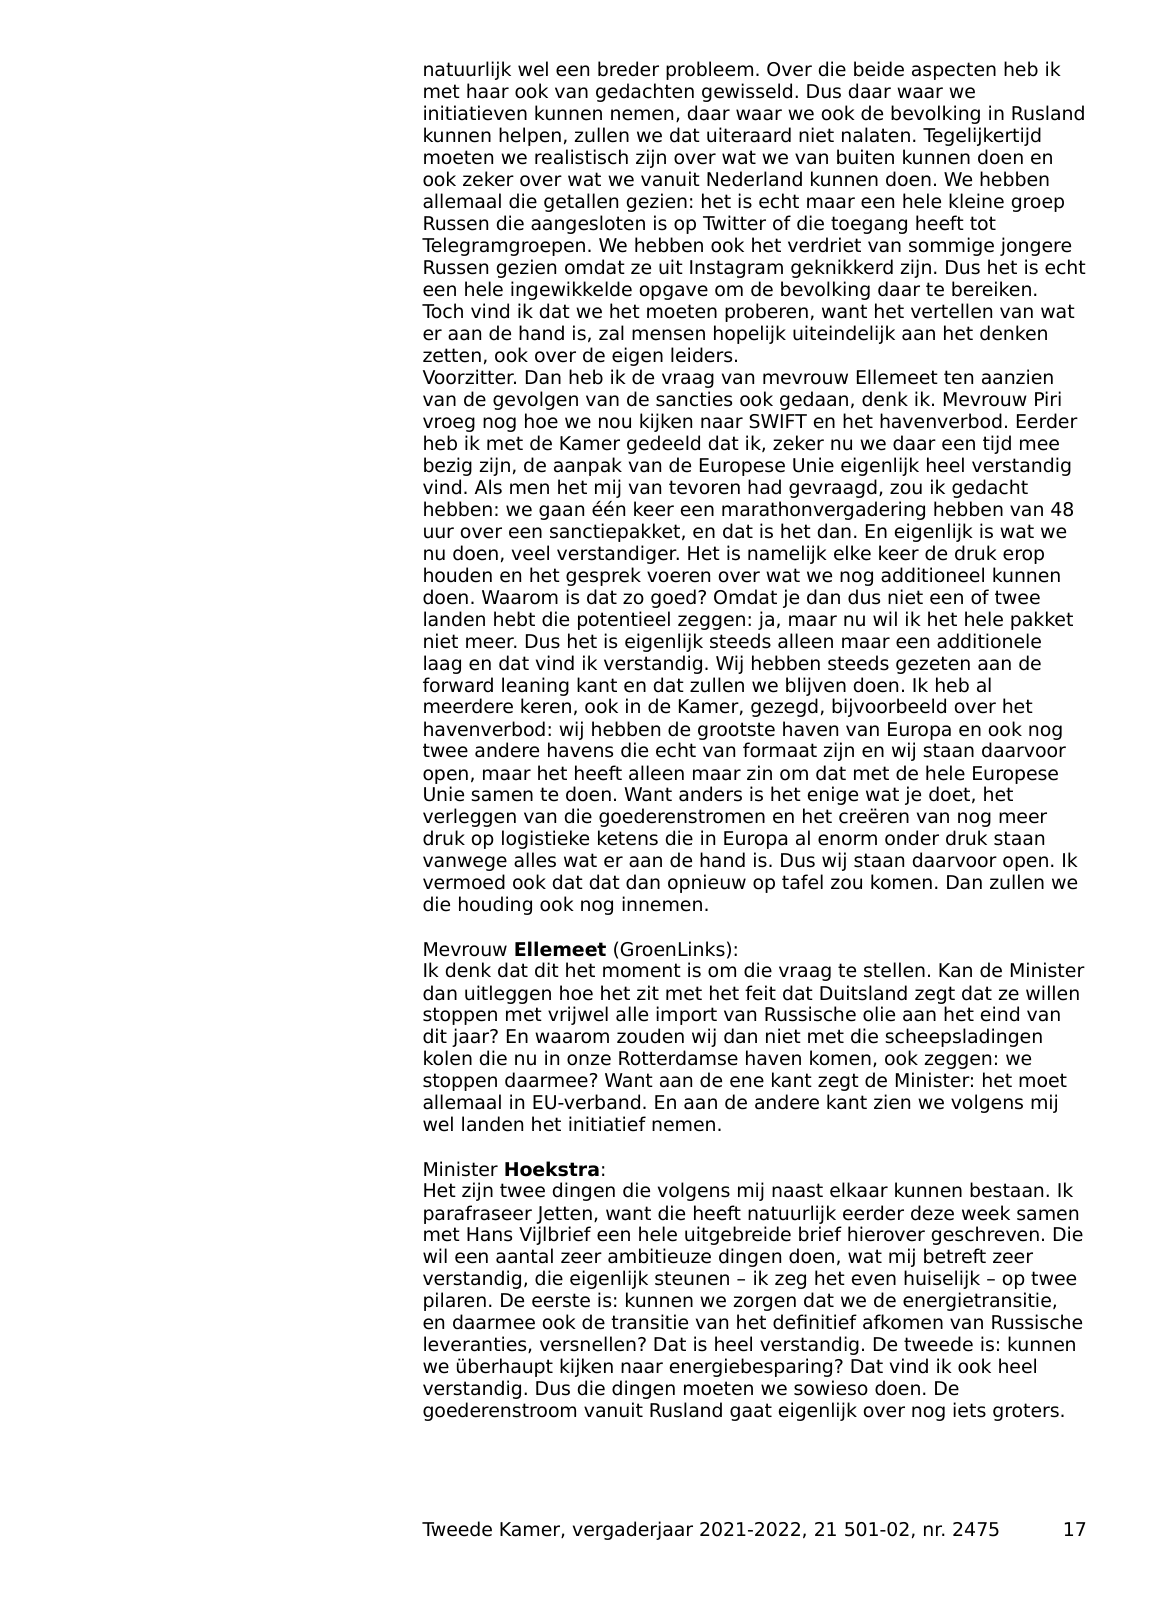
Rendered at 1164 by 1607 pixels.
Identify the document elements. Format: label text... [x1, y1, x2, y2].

text Voorzitter. Dan heb ik de vraag van mevrouw Ellemeet ten aanzien van de gevolgen van de sancties ook gedaan, denk ik. Mevrouw Piri vroeg nog hoe we nou kijken naar SWIFT en het havenverbod. Eerder heb ik met de Kamer gedeeld dat ik, zeker nu we daar een tijd mee bezig zijn, de aanpak van de Europese Unie eigenlijk heel verstandig vind. Als men het mij van tevoren had gevraagd, zou ik gedacht hebben: we gaan één keer een marathonvergadering hebben van 48 uur over een sanctiepakket, en dat is het dan. En eigenlijk is wat we nu doen, veel verstandiger. Het is namelijk elke keer de druk erop houden en het gesprek voeren over wat we nog additioneel kunnen doen. Waarom is dat zo goed? Omdat je dan dus niet een of twee landen hebt die potentieel zeggen: ja, maar nu wil ik het hele pakket niet meer. Dus het is eigenlijk steeds alleen maar een additionele laag en dat vind ik verstandig. Wij hebben steeds gezeten aan de forward leaning kant en dat zullen we blijven doen. Ik heb al meerdere keren, ook in de Kamer, gezegd, bijvoorbeeld over het havenverbod: wij hebben de grootste haven van Europa en ook nog twee andere havens die echt van formaat zijn en wij staan daarvoor open, maar het heeft alleen maar zin om dat met de hele Europese Unie samen te doen. Want anders is het enige wat je doet, het verleggen van die goederenstromen en het creëren van nog meer druk op logistieke ketens die in Europa al enorm onder druk staan vanwege alles wat er aan de hand is. Dus wij staan daarvoor open. Ik vermoed ook dat dat dan opnieuw op tafel zou komen. Dan zullen we die houding ook nog innemen. [422, 367, 1087, 916]
text Ik denk dat dit het moment is om die vraag te stellen. Kan de Minister dan uitleggen hoe het zit met het feit dat Duitsland zegt dat ze willen stoppen met vrijwel alle import van Russische olie aan het eind van dit jaar? En waarom zouden wij dan niet met die scheepsladingen kolen die nu in onze Rotterdamse haven komen, ook zeggen: we stoppen daarmee? Want aan de ene kant zegt de Minister: het moet allemaal in EU-verband. En aan de andere kant zien we volgens mij wel landen het initiatief nemen. [422, 960, 1087, 1136]
text Minister Hoekstra: [422, 1158, 1087, 1180]
text Mevrouw Ellemeet (GroenLinks): [422, 938, 1087, 960]
text natuurlijk wel een breder probleem. Over die beide aspecten heb ik met haar ook van gedachten gewisseld. Dus daar waar we initiatieven kunnen nemen, daar waar we ook de bevolking in Rusland kunnen helpen, zullen we dat uiteraard niet nalaten. Tegelijkertijd moeten we realistisch zijn over wat we van buiten kunnen doen en ook zeker over wat we vanuit Nederland kunnen doen. We hebben allemaal die getallen gezien: het is echt maar een hele kleine groep Russen die aangesloten is op Twitter of die toegang heeft tot Telegramgroepen. We hebben ook het verdriet van sommige jongere Russen gezien omdat ze uit Instagram geknikkerd zijn. Dus het is echt een hele ingewikkelde opgave om de bevolking daar te bereiken. Toch vind ik dat we het moeten proberen, want het vertellen van wat er aan de hand is, zal mensen hopelijk uiteindelijk aan het denken zetten, ook over de eigen leiders. [422, 59, 1087, 367]
text Het zijn twee dingen die volgens mij naast elkaar kunnen bestaan. Ik parafraseer Jetten, want die heeft natuurlijk eerder deze week samen met Hans Vijlbrief een hele uitgebreide brief hierover geschreven. Die wil een aantal zeer ambitieuze dingen doen, wat mij betreft zeer verstandig, die eigenlijk steunen – ik zeg het even huiselijk – op twee pilaren. De eerste is: kunnen we zorgen dat we de energietransitie, en daarmee ook de transitie van het definitief afkomen van Russische leveranties, versnellen? Dat is heel verstandig. De tweede is: kunnen we überhaupt kijken naar energiebesparing? Dat vind ik ook heel verstandig. Dus die dingen moeten we sowieso doen. De goederenstroom vanuit Rusland gaat eigenlijk over nog iets groters. [422, 1180, 1087, 1422]
